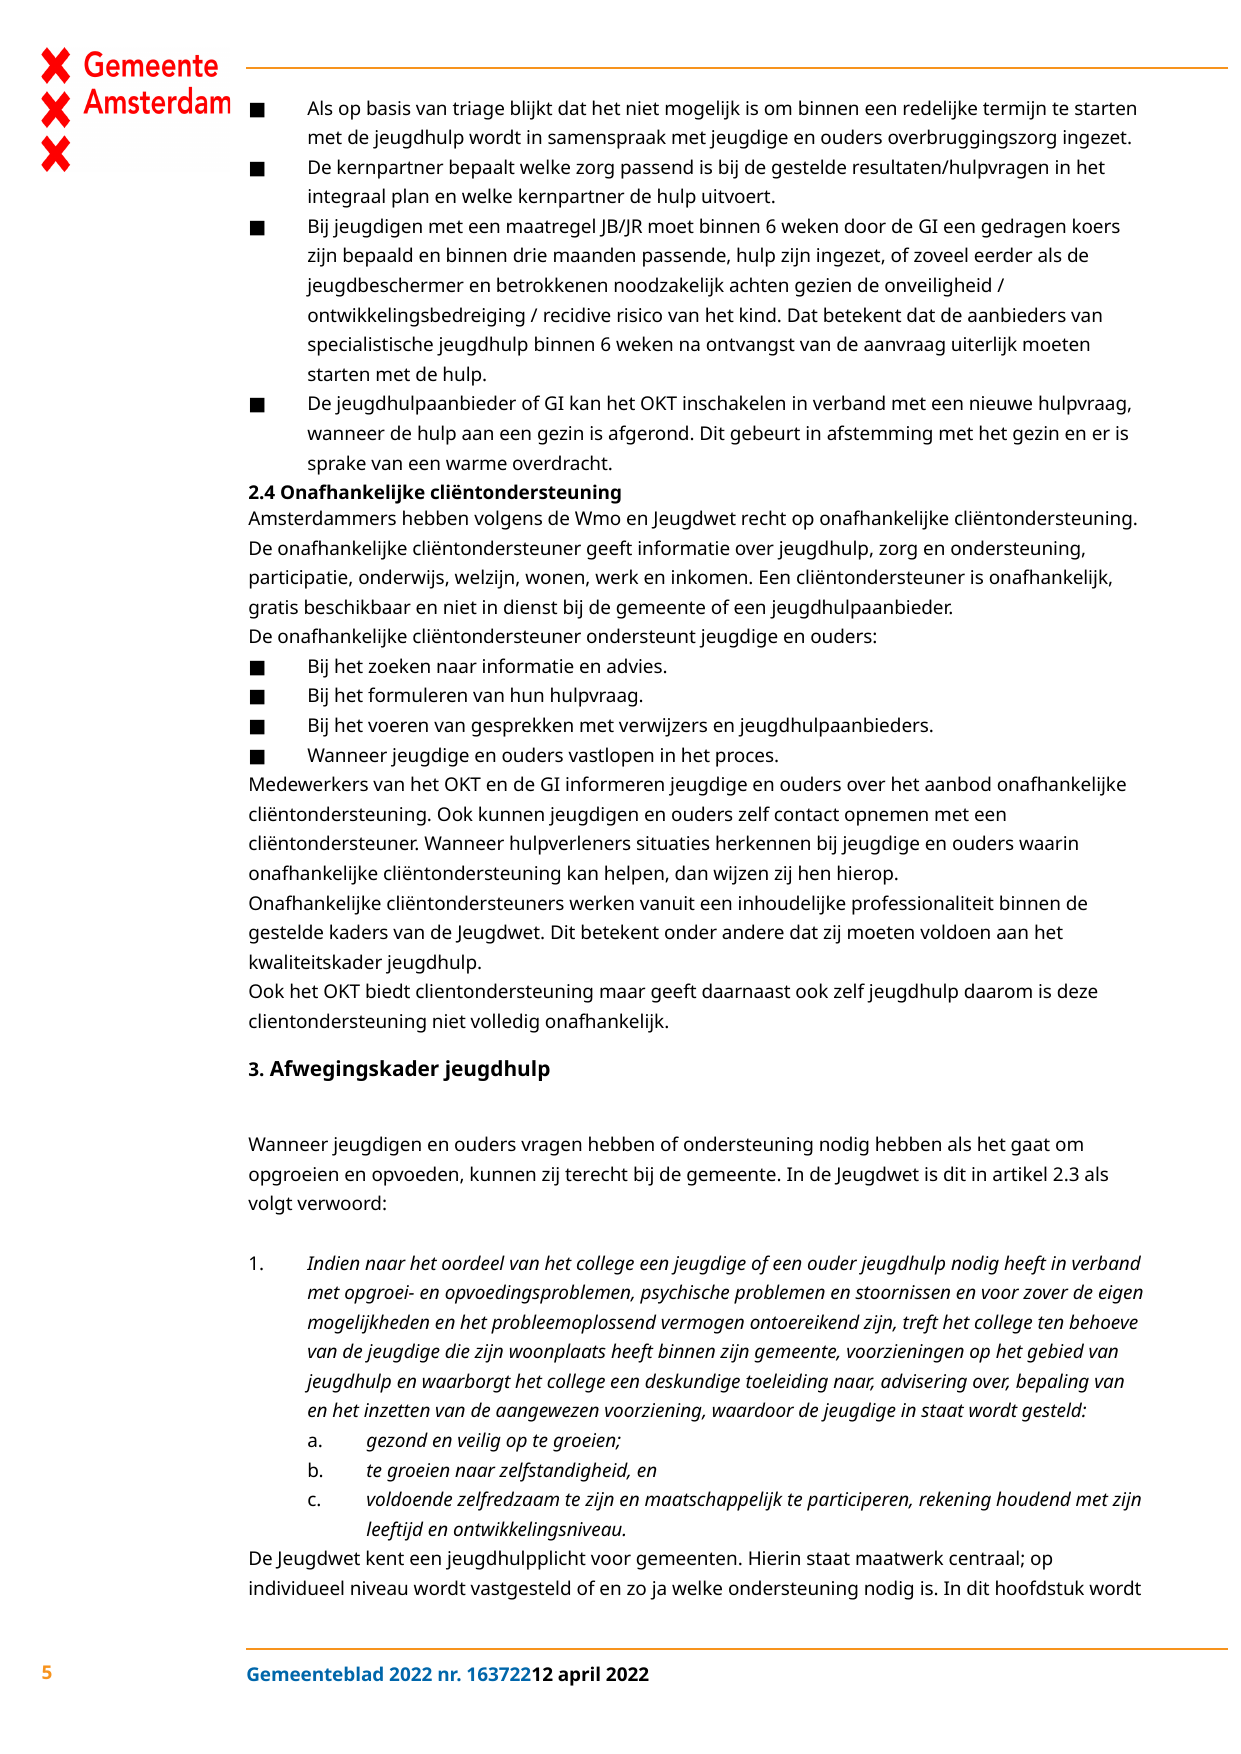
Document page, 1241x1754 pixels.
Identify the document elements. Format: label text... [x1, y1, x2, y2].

text 3. Afwegingskader jeugdhulp [248, 1054, 1152, 1082]
list voldoende zelfredzaam te zijn en maatschappelijk te participeren, rekening houdend met zijn leeftijd en ontwikkelingsniveau. [307, 1486, 1152, 1542]
list De kernpartner bepaalt welke zorg passend is bij de gestelde resultaten/hulpvragen in het integraal plan en welke kernpartner de hulp uitvoert. [248, 154, 1152, 209]
text 2.4 Onafhankelijke cliëntondersteuning [248, 479, 1152, 505]
list De jeugdhulpaanbieder of GI kan het OKT inschakelen in verband met een nieuwe hulpvraag, wanneer de hulp aan een gezin is afgerond. Dit gebeurt in afstemming met het gezin en er is sprake van een warme overdracht. [248, 391, 1152, 476]
text De Jeugdwet kent een jeugdhulpplicht voor gemeenten. Hierin staat maatwerk centraal; op individueel niveau wordt vastgesteld of en zo ja welke ondersteuning nodig is. In dit hoofdstuk wordt [248, 1546, 1152, 1601]
text Onafhankelijke cliëntondersteuners werken vanuit een inhoudelijke professionaliteit binnen de gestelde kaders van de Jeugdwet. Dit betekent onder andere dat zij moeten voldoen aan het kwaliteitskader jeugdhulp. [248, 890, 1152, 974]
list te groeien naar zelfstandigheid, en [307, 1457, 1152, 1482]
text De onafhankelijke cliëntondersteuner ondersteunt jeugdige en ouders: [248, 623, 1152, 649]
list Bij jeugdigen met een maatregel JB/JR moet binnen 6 weken door de GI een gedragen koers zijn bepaald en binnen drie maanden passende, hulp zijn ingezet, of zoveel eerder als de jeugdbeschermer en betrokkenen noodzakelijk achten gezien de onveiligheid / ontwikkelingsbedreiging / recidive risico van het kind. Dat betekent dat de aanbieders van specialistische jeugdhulp binnen 6 weken na ontvangst van de aanvraag uiterlijk moeten starten met de hulp. [248, 213, 1152, 387]
text Ook het OKT biedt clientondersteuning maar geeft daarnaast ook zelf jeugdhulp daarom is deze clientondersteuning niet volledig onafhankelijk. [248, 978, 1152, 1034]
list Als op basis van triage blijkt dat het niet mogelijk is om binnen een redelijke termijn te starten met de jeugdhulp wordt in samenspraak met jeugdige en ouders overbruggingszorg ingezet. [248, 95, 1152, 150]
list Bij het zoeken naar informatie en advies. [248, 653, 1152, 679]
text Wanneer jeugdigen en ouders vragen hebben of ondersteuning nodig hebben als het gaat om opgroeien en opvoeden, kunnen zij terecht bij de gemeente. In de Jeugdwet is dit in artikel 2.3 als volgt verwoord: [248, 1131, 1152, 1216]
list Indien naar het oordeel van het college een jeugdige of een ouder jeugdhulp nodig heeft in verband met opgroei- en opvoedingsproblemen, psychische problemen en stoornissen en voor zover de eigen mogelijkheden en het probleemoplossend vermogen ontoereikend zijn, treft het college ten behoeve van de jeugdige die zijn woonplaats heeft binnen zijn gemeente, voorzieningen op het gebied van jeugdhulp en waarborgt het college een deskundige toeleiding naar, advisering over, bepaling van en het inzetten van de aangewezen voorziening, waardoor de jeugdige in staat wordt gesteld: [248, 1250, 1152, 1423]
list Bij het voeren van gesprekken met verwijzers en jeugdhulpaanbieders. [248, 712, 1152, 738]
picture [41, 47, 231, 172]
list Wanneer jeugdige en ouders vastlopen in het proces. [248, 742, 1152, 767]
list gezond en veilig op te groeien; [307, 1427, 1152, 1453]
text Amsterdammers hebben volgens de Wmo en Jeugdwet recht op onafhankelijke cliëntondersteuning. De onafhankelijke cliëntondersteuner geeft informatie over jeugdhulp, zorg en ondersteuning, participatie, onderwijs, welzijn, wonen, werk en inkomen. Een cliëntondersteuner is onafhankelijk, gratis beschikbaar en niet in dienst bij de gemeente of een jeugdhulpaanbieder. [248, 505, 1152, 619]
list Bij het formuleren van hun hulpvraag. [248, 683, 1152, 708]
text Medewerkers van het OKT en de GI informeren jeugdige en ouders over het aanbod onafhankelijke cliëntondersteuning. Ook kunnen jeugdigen en ouders zelf contact opnemen met een cliëntondersteuner. Wanneer hulpverleners situaties herkennen bij jeugdige en ouders waarin onafhankelijke cliëntondersteuning kan helpen, dan wijzen zij hen hierop. [248, 771, 1152, 886]
